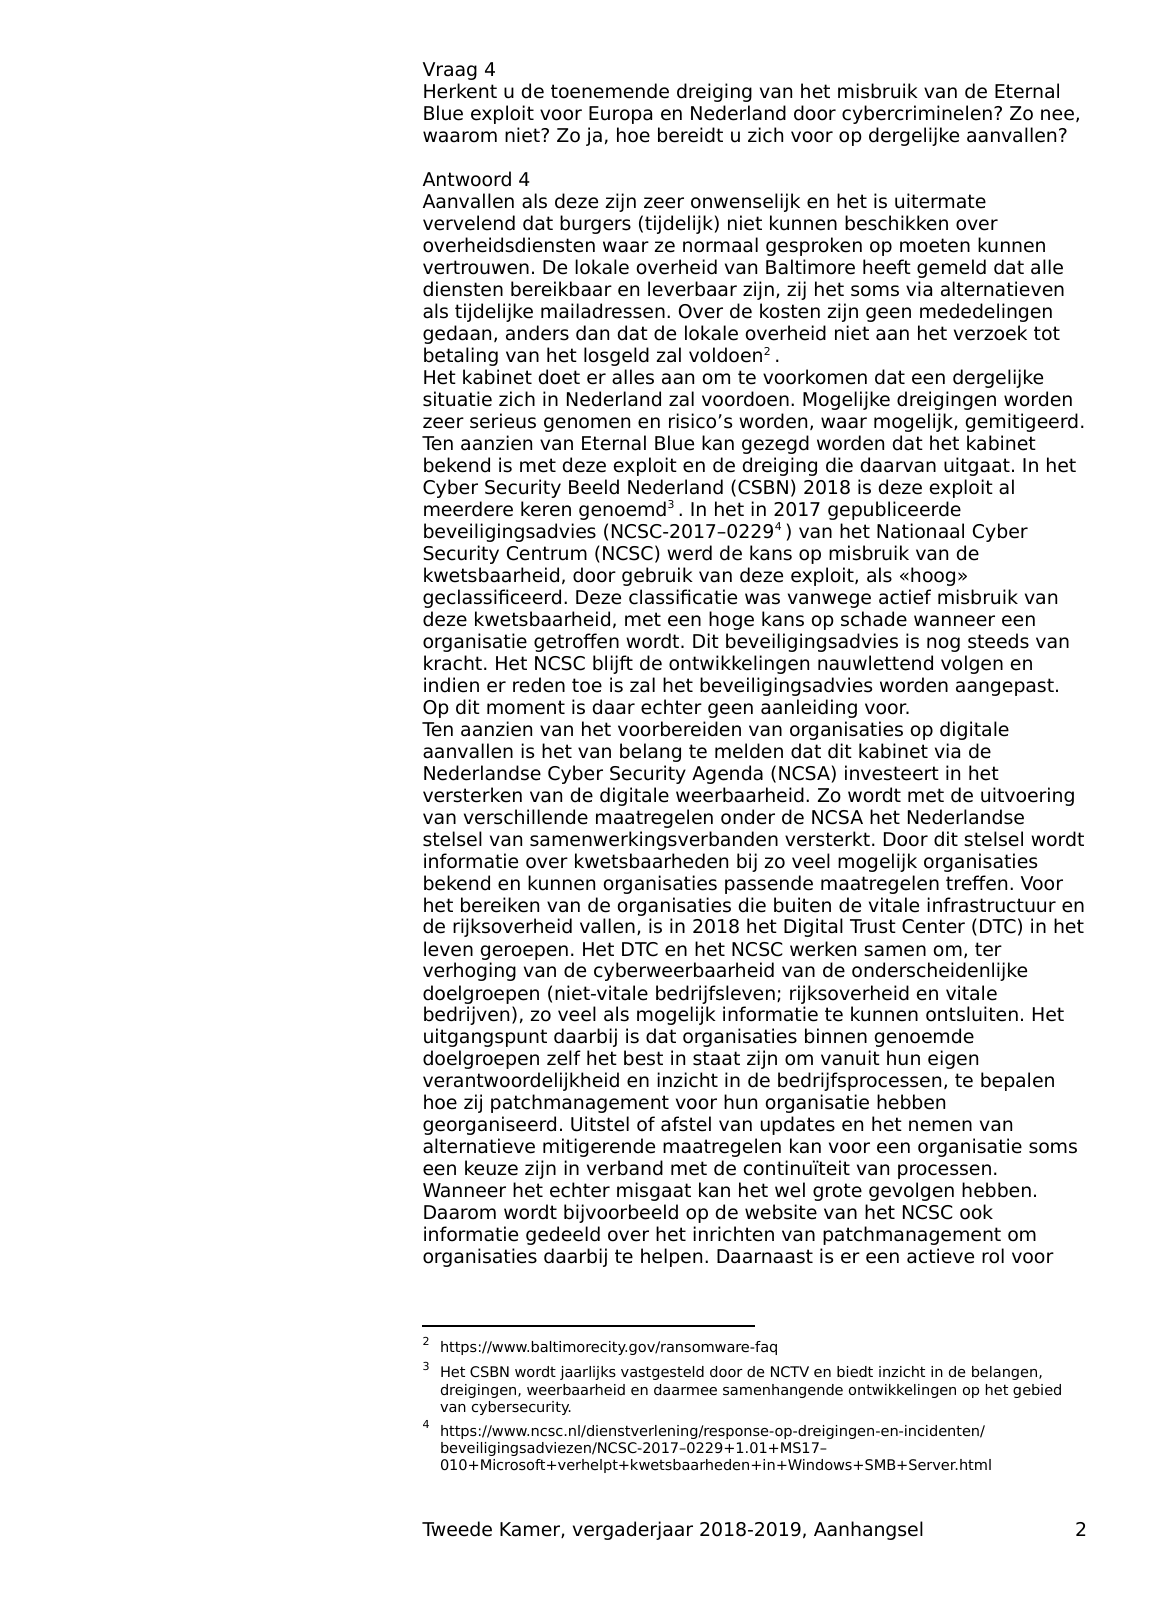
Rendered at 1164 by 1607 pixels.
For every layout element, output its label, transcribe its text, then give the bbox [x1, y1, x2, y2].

text Antwoord 4 [422, 169, 1087, 191]
text Het kabinet doet er alles aan om te voorkomen dat een dergelijke situatie zich in Nederland zal voordoen. Mogelijke dreigingen worden zeer serieus genomen en risico’s worden, waar mogelijk, gemitigeerd. Ten aanzien van Eternal Blue kan gezegd worden dat het kabinet bekend is met deze exploit en de dreiging die daarvan uitgaat. In het Cyber Security Beeld Nederland (CSBN) 2018 is deze exploit al meerdere keren genoemd. In het in 2017 gepubliceerde beveiligingsadvies (NCSC-2017–0229) van het Nationaal Cyber Security Centrum (NCSC) werd de kans op misbruik van de kwetsbaarheid, door gebruik van deze exploit, als «hoog» geclassificeerd. Deze classificatie was vanwege actief misbruik van deze kwetsbaarheid, met een hoge kans op schade wanneer een organisatie getroffen wordt. Dit beveiligingsadvies is nog steeds van kracht. Het NCSC blijft de ontwikkelingen nauwlettend volgen en indien er reden toe is zal het beveiligingsadvies worden aangepast. Op dit moment is daar echter geen aanleiding voor. [422, 367, 1087, 719]
text Aanvallen als deze zijn zeer onwenselijk en het is uitermate vervelend dat burgers (tijdelijk) niet kunnen beschikken over overheidsdiensten waar ze normaal gesproken op moeten kunnen vertrouwen. De lokale overheid van Baltimore heeft gemeld dat alle diensten bereikbaar en leverbaar zijn, zij het soms via alternatieven als tijdelijke mailadressen. Over de kosten zijn geen mededelingen gedaan, anders dan dat de lokale overheid niet aan het verzoek tot betaling van het losgeld zal voldoen. [422, 191, 1087, 367]
text Het CSBN wordt jaarlijks vastgesteld door de NCTV en biedt inzicht in de belangen, dreigingen, weerbaarheid en daarmee samenhangende ontwikkelingen op het gebied van cybersecurity. [422, 1360, 1087, 1416]
text Herkent u de toenemende dreiging van het misbruik van de Eternal Blue exploit voor Europa en Nederland door cybercriminelen? Zo nee, waarom niet? Zo ja, hoe bereidt u zich voor op dergelijke aanvallen? [422, 81, 1087, 147]
text Vraag 4 [422, 59, 1087, 81]
text Ten aanzien van het voorbereiden van organisaties op digitale aanvallen is het van belang te melden dat dit kabinet via de Nederlandse Cyber Security Agenda (NCSA) investeert in het versterken van de digitale weerbaarheid. Zo wordt met de uitvoering van verschillende maatregelen onder de NCSA het Nederlandse stelsel van samenwerkingsverbanden versterkt. Door dit stelsel wordt informatie over kwetsbaarheden bij zo veel mogelijk organisaties bekend en kunnen organisaties passende maatregelen treffen. Voor het bereiken van de organisaties die buiten de vitale infrastructuur en de rijksoverheid vallen, is in 2018 het Digital Trust Center (DTC) in het leven geroepen. Het DTC en het NCSC werken samen om, ter verhoging van de cyberweerbaarheid van de onderscheidenlijke doelgroepen (niet-vitale bedrijfsleven; rijksoverheid en vitale bedrijven), zo veel als mogelijk informatie te kunnen ontsluiten. Het uitgangspunt daarbij is dat organisaties binnen genoemde doelgroepen zelf het best in staat zijn om vanuit hun eigen verantwoordelijkheid en inzicht in de bedrijfsprocessen, te bepalen hoe zij patchmanagement voor hun organisatie hebben georganiseerd. Uitstel of afstel van updates en het nemen van alternatieve mitigerende maatregelen kan voor een organisatie soms een keuze zijn in verband met de continuïteit van processen. Wanneer het echter misgaat kan het wel grote gevolgen hebben. Daarom wordt bijvoorbeeld op de website van het NCSC ook informatie gedeeld over het inrichten van patchmanagement om organisaties daarbij te helpen. Daarnaast is er een actieve rol voor [422, 719, 1087, 1268]
text https://www.baltimorecity.gov/ransomware-faq [422, 1335, 1087, 1357]
text https://www.ncsc.nl/dienstverlening/response-op-dreigingen-en-incidenten/beveiligingsadviezen/NCSC-2017–0229+1.01+MS17–010+Microsoft+verhelpt+kwetsbaarheden+in+Windows+SMB+Server.html [422, 1418, 1087, 1474]
